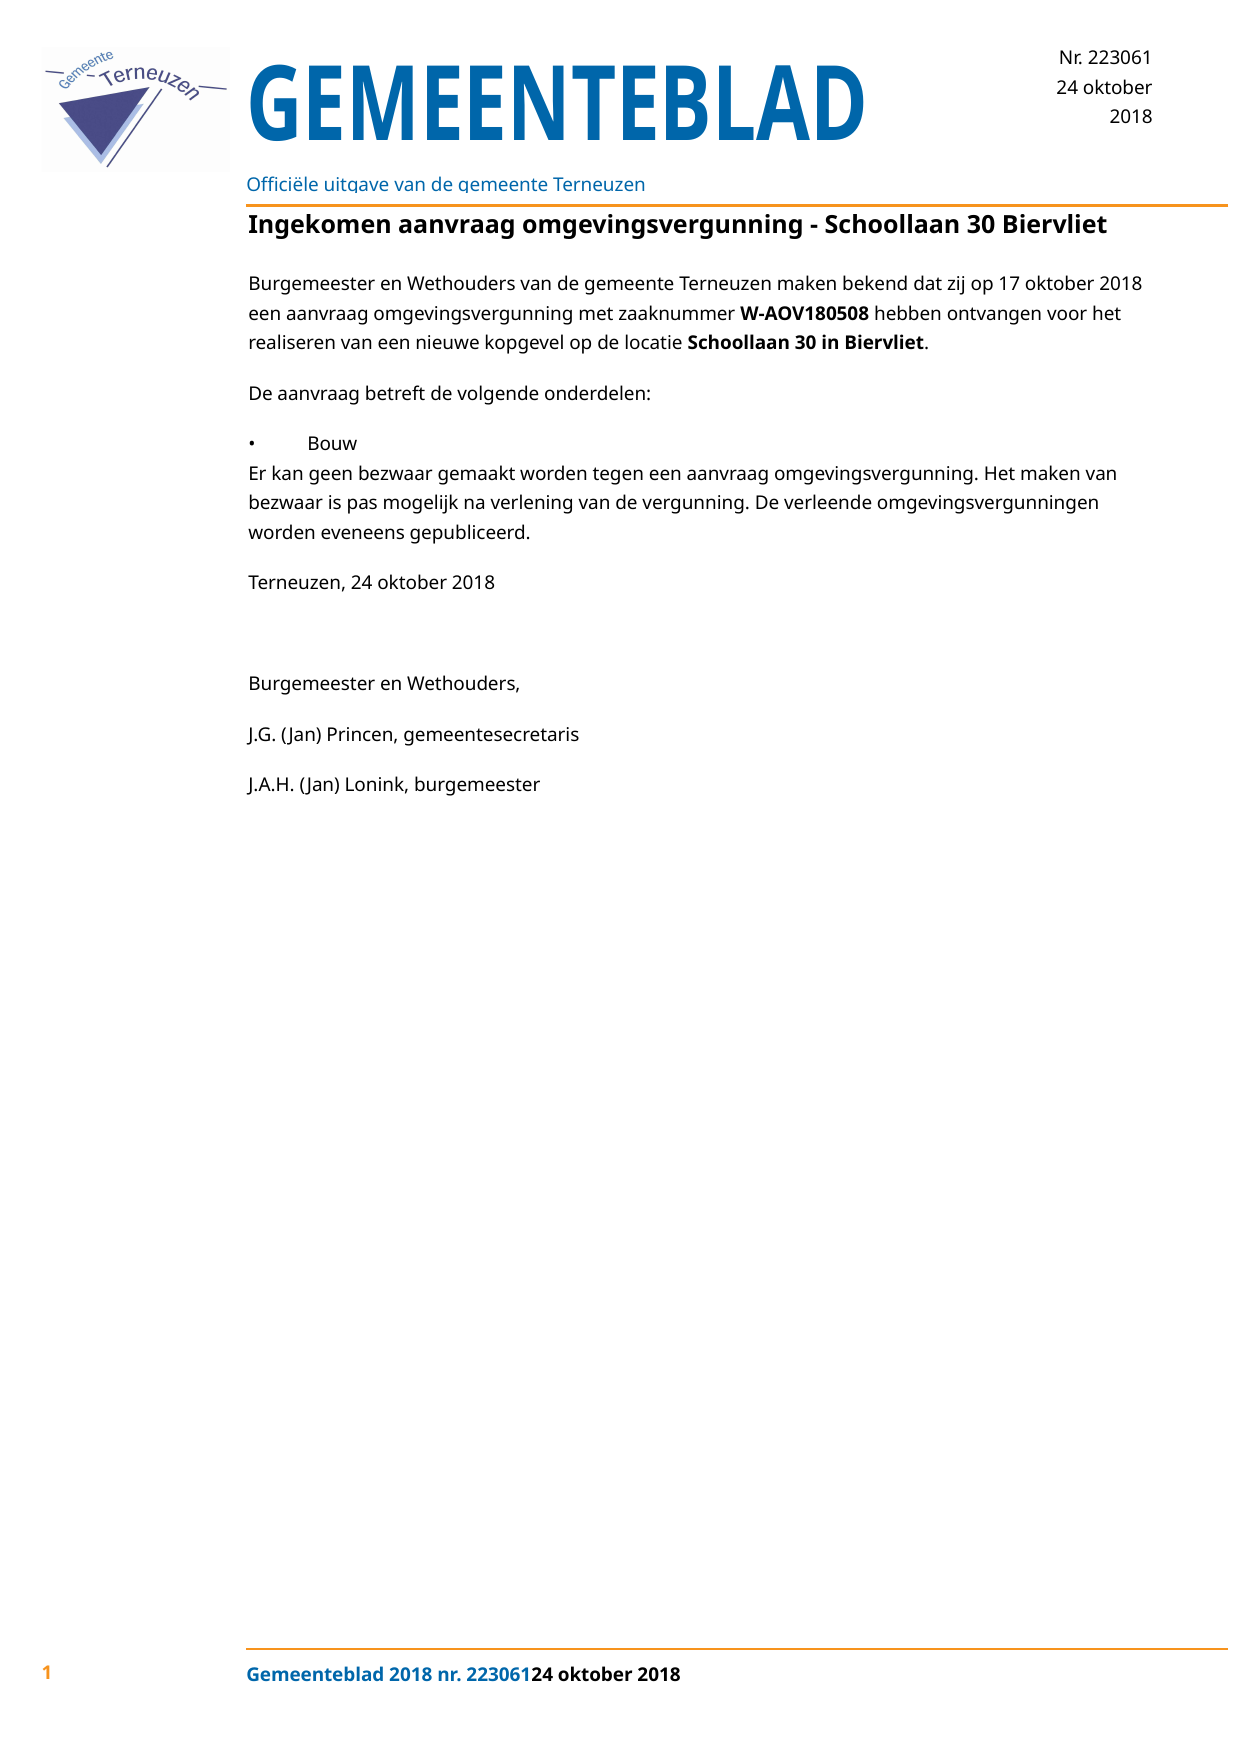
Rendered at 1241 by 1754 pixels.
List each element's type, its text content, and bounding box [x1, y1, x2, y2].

text Terneuzen, 24 oktober 2018 [248, 569, 1152, 595]
list Bouw [248, 430, 1152, 456]
picture [41, 47, 231, 172]
text Ingekomen aanvraag omgevingsvergunning - Schoollaan 30 Biervliet [248, 207, 1152, 241]
text Er kan geen bezwaar gemaakt worden tegen een aanvraag omgevingsvergunning. Het maken van bezwaar is pas mogelijk na verlening van de vergunning. De verleende omgevingsvergunningen worden eveneens gepubliceerd. [248, 460, 1152, 545]
text De aanvraag betreft de volgende onderdelen: [248, 380, 1152, 406]
text Burgemeester en Wethouders, [248, 670, 1152, 696]
text J.G. (Jan) Princen, gemeentesecretaris [248, 721, 1152, 746]
text J.A.H. (Jan) Lonink, burgemeester [248, 771, 1152, 797]
text Burgemeester en Wethouders van de gemeente Terneuzen maken bekend dat zij op 17 oktober 2018 een aanvraag omgevingsvergunning met zaaknummer W-AOV180508 hebben ontvangen voor het realiseren van een nieuwe kopgevel op de locatie Schoollaan 30 in Biervliet. [248, 270, 1152, 355]
